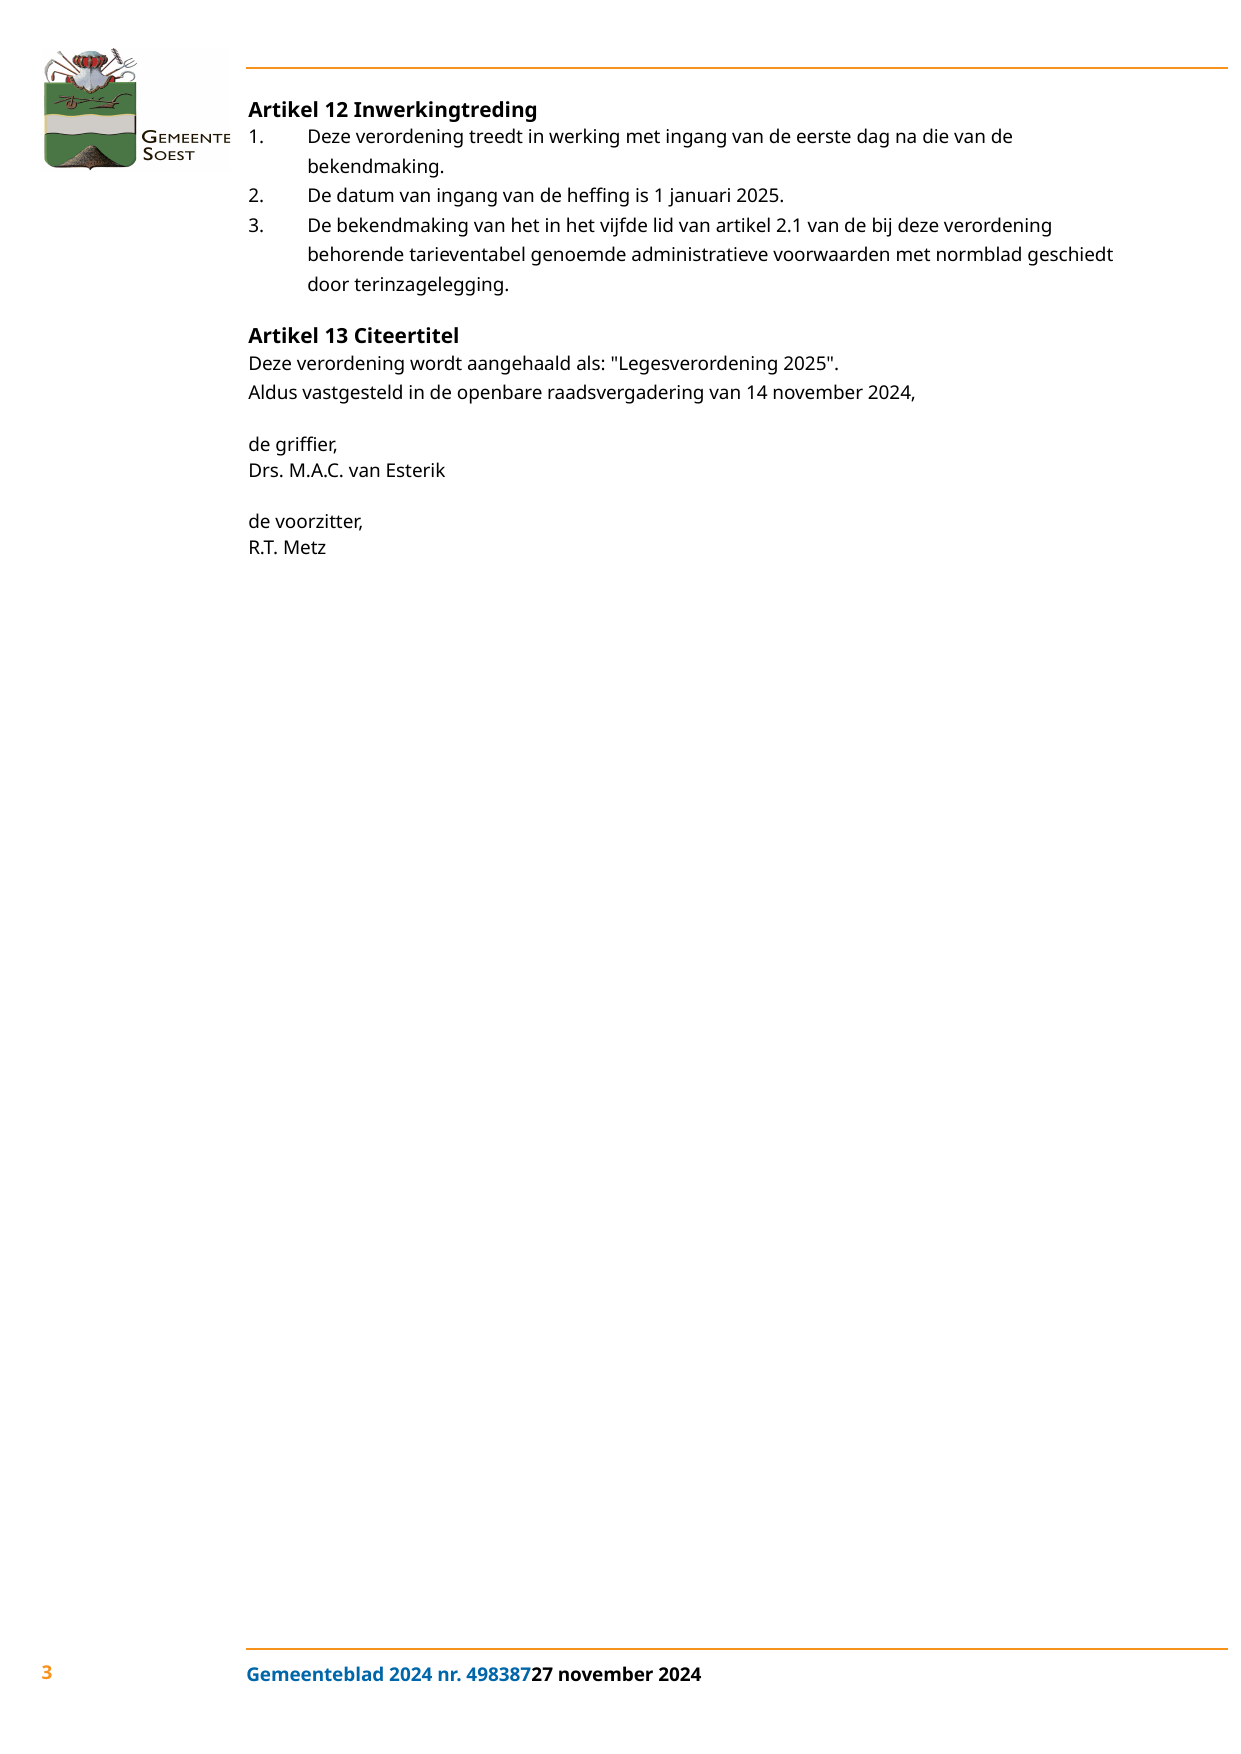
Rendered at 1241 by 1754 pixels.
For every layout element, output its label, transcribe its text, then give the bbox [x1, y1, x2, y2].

list De bekendmaking van het in het vijfde lid van artikel 2.1 van de bij deze verordening behorende tarieventabel genoemde administratieve voorwaarden met normblad geschiedt door terinzagelegging. [248, 212, 1152, 297]
list De datum van ingang van de heffing is 1 januari 2025. [248, 182, 1152, 208]
list Deze verordening treedt in werking met ingang van de eerste dag na die van de bekendmaking. [248, 123, 1152, 178]
text de voorzitter, [248, 508, 1152, 534]
text Artikel 12 Inwerkingtreding [248, 95, 1152, 123]
text de griffier, [248, 431, 1152, 457]
text Drs. M.A.C. van Esterik [248, 457, 1152, 482]
text Deze verordening wordt aangehaald als: "Legesverordening 2025". [248, 350, 1152, 376]
text R.T. Metz [248, 534, 1152, 560]
picture [41, 47, 231, 172]
text Aldus vastgesteld in de openbare raadsvergadering van 14 november 2024, [248, 379, 1152, 405]
text Artikel 13 Citeertitel [248, 322, 1152, 350]
